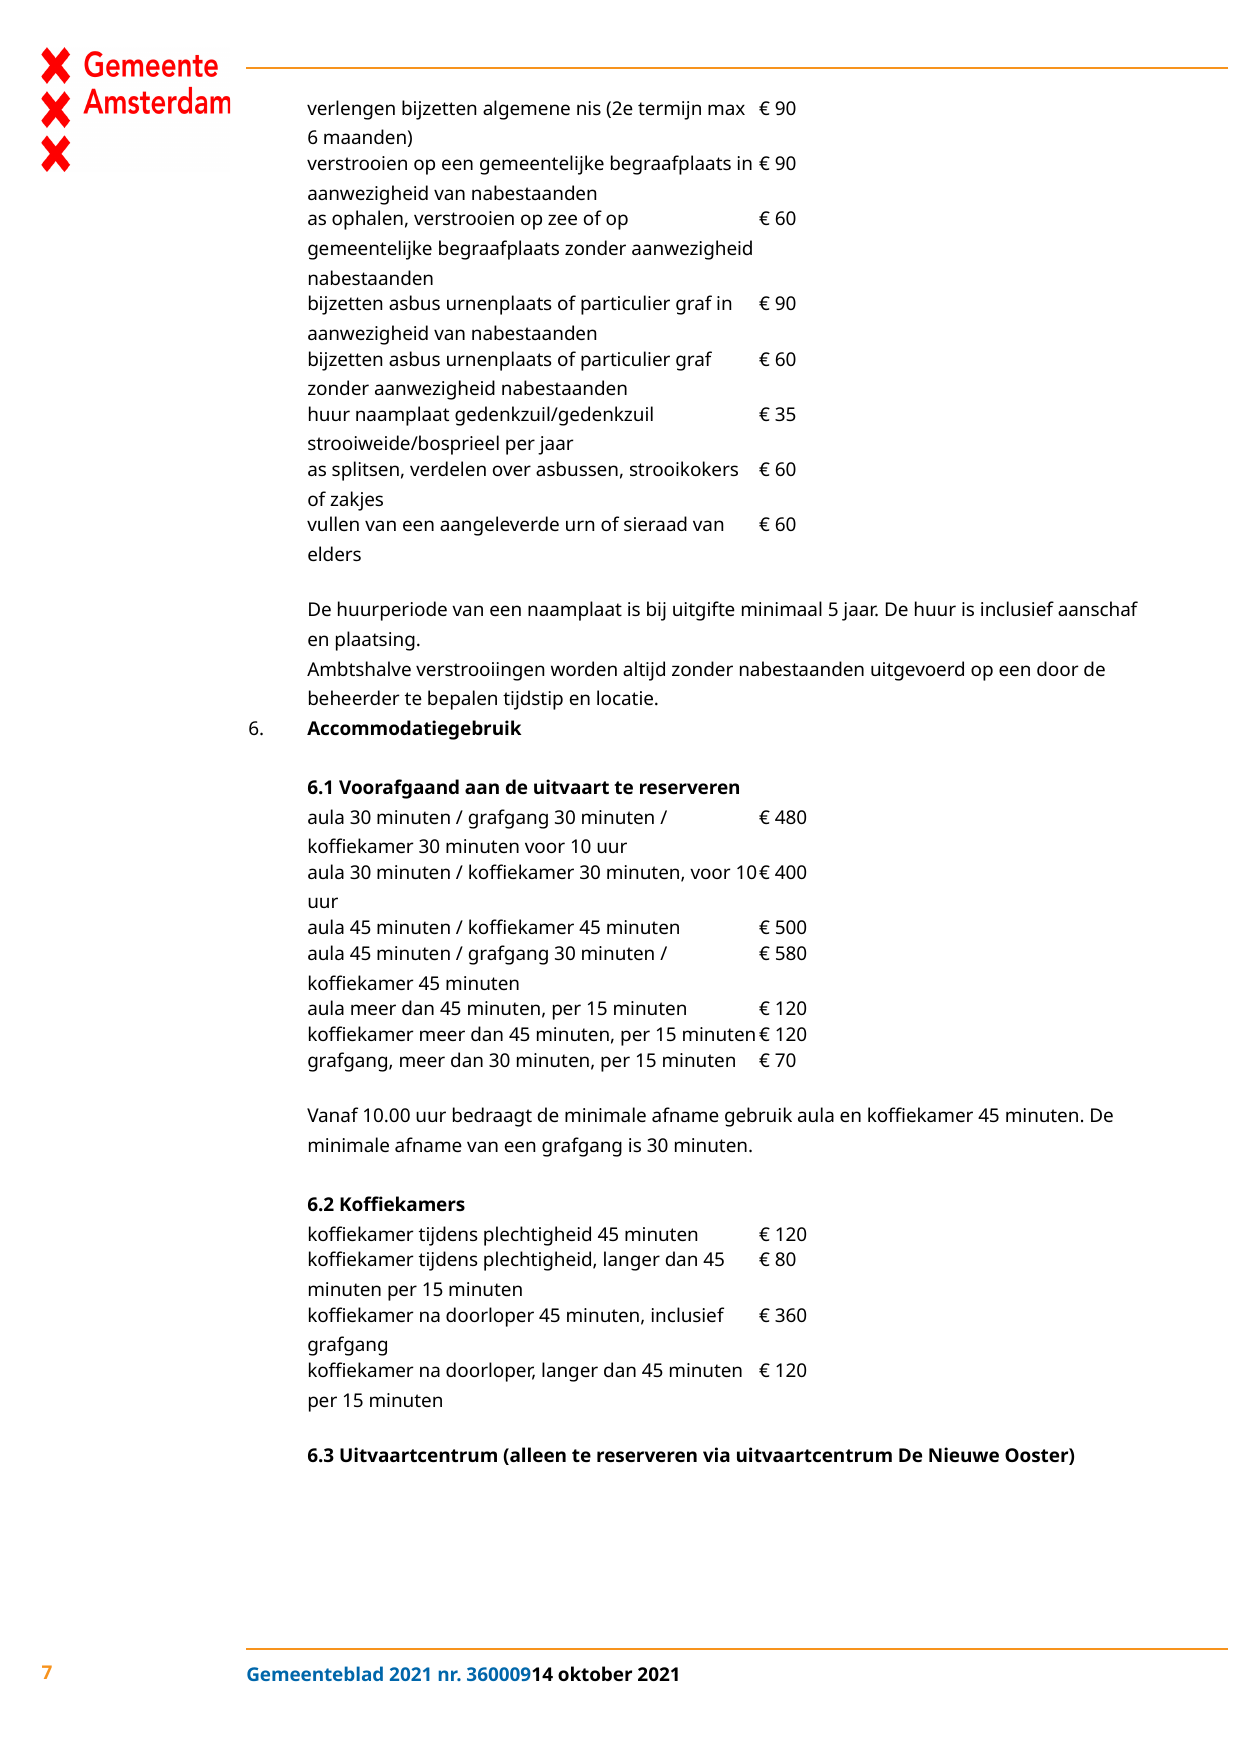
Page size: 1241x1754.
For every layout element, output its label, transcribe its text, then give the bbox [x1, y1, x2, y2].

table_cell as ophalen, verstrooien op zee of op gemeentelijke begraafplaats zonder aanwezigheid nabestaanden [307, 206, 759, 290]
picture [41, 47, 231, 172]
list De huurperiode van een naamplaat is bij uitgifte minimaal 5 jaar. De huur is inclusief aanschaf en plaatsing. [248, 597, 1152, 652]
list Vanaf 10.00 uur bedraagt de minimale afname gebruik aula en koffiekamer 45 minuten. De minimale afname van een grafgang is 30 minuten. [248, 1102, 1152, 1158]
table_cell aula 30 minuten / koffiekamer 30 minuten, voor 10 uur [307, 859, 759, 914]
table_cell grafgang, meer dan 30 minuten, per 15 minuten [307, 1047, 759, 1073]
table_cell € 400 [759, 859, 1211, 914]
table_cell € 360 [759, 1302, 1211, 1357]
table_cell as splitsen, verdelen over asbussen, strooikokers of zakjes [307, 456, 759, 512]
table_cell koffiekamer tijdens plechtigheid, langer dan 45 minuten per 15 minuten [307, 1247, 759, 1302]
list 6.1 Voorafgaand aan de uitvaart te reserveren [248, 774, 1152, 800]
table_cell € 120 [759, 1357, 1211, 1412]
list Ambtshalve verstrooiingen worden altijd zonder nabestaanden uitgevoerd op een door de beheerder te bepalen tijdstip en locatie. [248, 656, 1152, 711]
table_cell bijzetten asbus urnenplaats of particulier graf zonder aanwezigheid nabestaanden [307, 346, 759, 401]
list 6.2 Koffiekamers [248, 1191, 1152, 1217]
list 6.3 Uitvaartcentrum (alleen te reserveren via uitvaartcentrum De Nieuwe Ooster) [248, 1442, 1152, 1468]
table_cell € 60 [759, 346, 1211, 401]
table_cell koffiekamer na doorloper, langer dan 45 minuten per 15 minuten [307, 1357, 759, 1412]
table_cell € 500 [759, 915, 1211, 940]
table_cell huur naamplaat gedenkzuil/gedenkzuil strooiweide/bosprieel per jaar [307, 401, 759, 456]
table_header verlengen bijzetten algemene nis (2e termijn max 6 maanden) [307, 95, 759, 150]
table_cell € 90 [759, 150, 1211, 206]
table_cell € 120 [759, 1021, 1211, 1047]
table_header aula 30 minuten / grafgang 30 minuten / koffiekamer 30 minuten voor 10 uur [307, 804, 759, 859]
list Accommodatiegebruik [248, 715, 1152, 741]
table_cell aula meer dan 45 minuten, per 15 minuten [307, 996, 759, 1021]
table_header koffiekamer tijdens plechtigheid 45 minuten [307, 1221, 759, 1247]
table_cell € 35 [759, 401, 1211, 456]
table_header € 120 [759, 1221, 1211, 1247]
table_cell aula 45 minuten / grafgang 30 minuten / koffiekamer 45 minuten [307, 940, 759, 996]
table_cell bijzetten asbus urnenplaats of particulier graf in aanwezigheid van nabestaanden [307, 290, 759, 346]
table_cell aula 45 minuten / koffiekamer 45 minuten [307, 915, 759, 940]
table_cell € 70 [759, 1047, 1211, 1073]
table_cell € 120 [759, 996, 1211, 1021]
table_cell € 80 [759, 1247, 1211, 1302]
table_cell € 60 [759, 456, 1211, 512]
table_header € 90 [759, 95, 1211, 150]
table_cell € 60 [759, 206, 1211, 290]
table_cell koffiekamer meer dan 45 minuten, per 15 minuten [307, 1021, 759, 1047]
table_cell € 580 [759, 940, 1211, 996]
table_cell € 90 [759, 290, 1211, 346]
table_cell koffiekamer na doorloper 45 minuten, inclusief grafgang [307, 1302, 759, 1357]
table_cell vullen van een aangeleverde urn of sieraad van elders [307, 512, 759, 567]
table_cell verstrooien op een gemeentelijke begraafplaats in aanwezigheid van nabestaanden [307, 150, 759, 206]
table_header € 480 [759, 804, 1211, 859]
table_cell € 60 [759, 512, 1211, 567]
